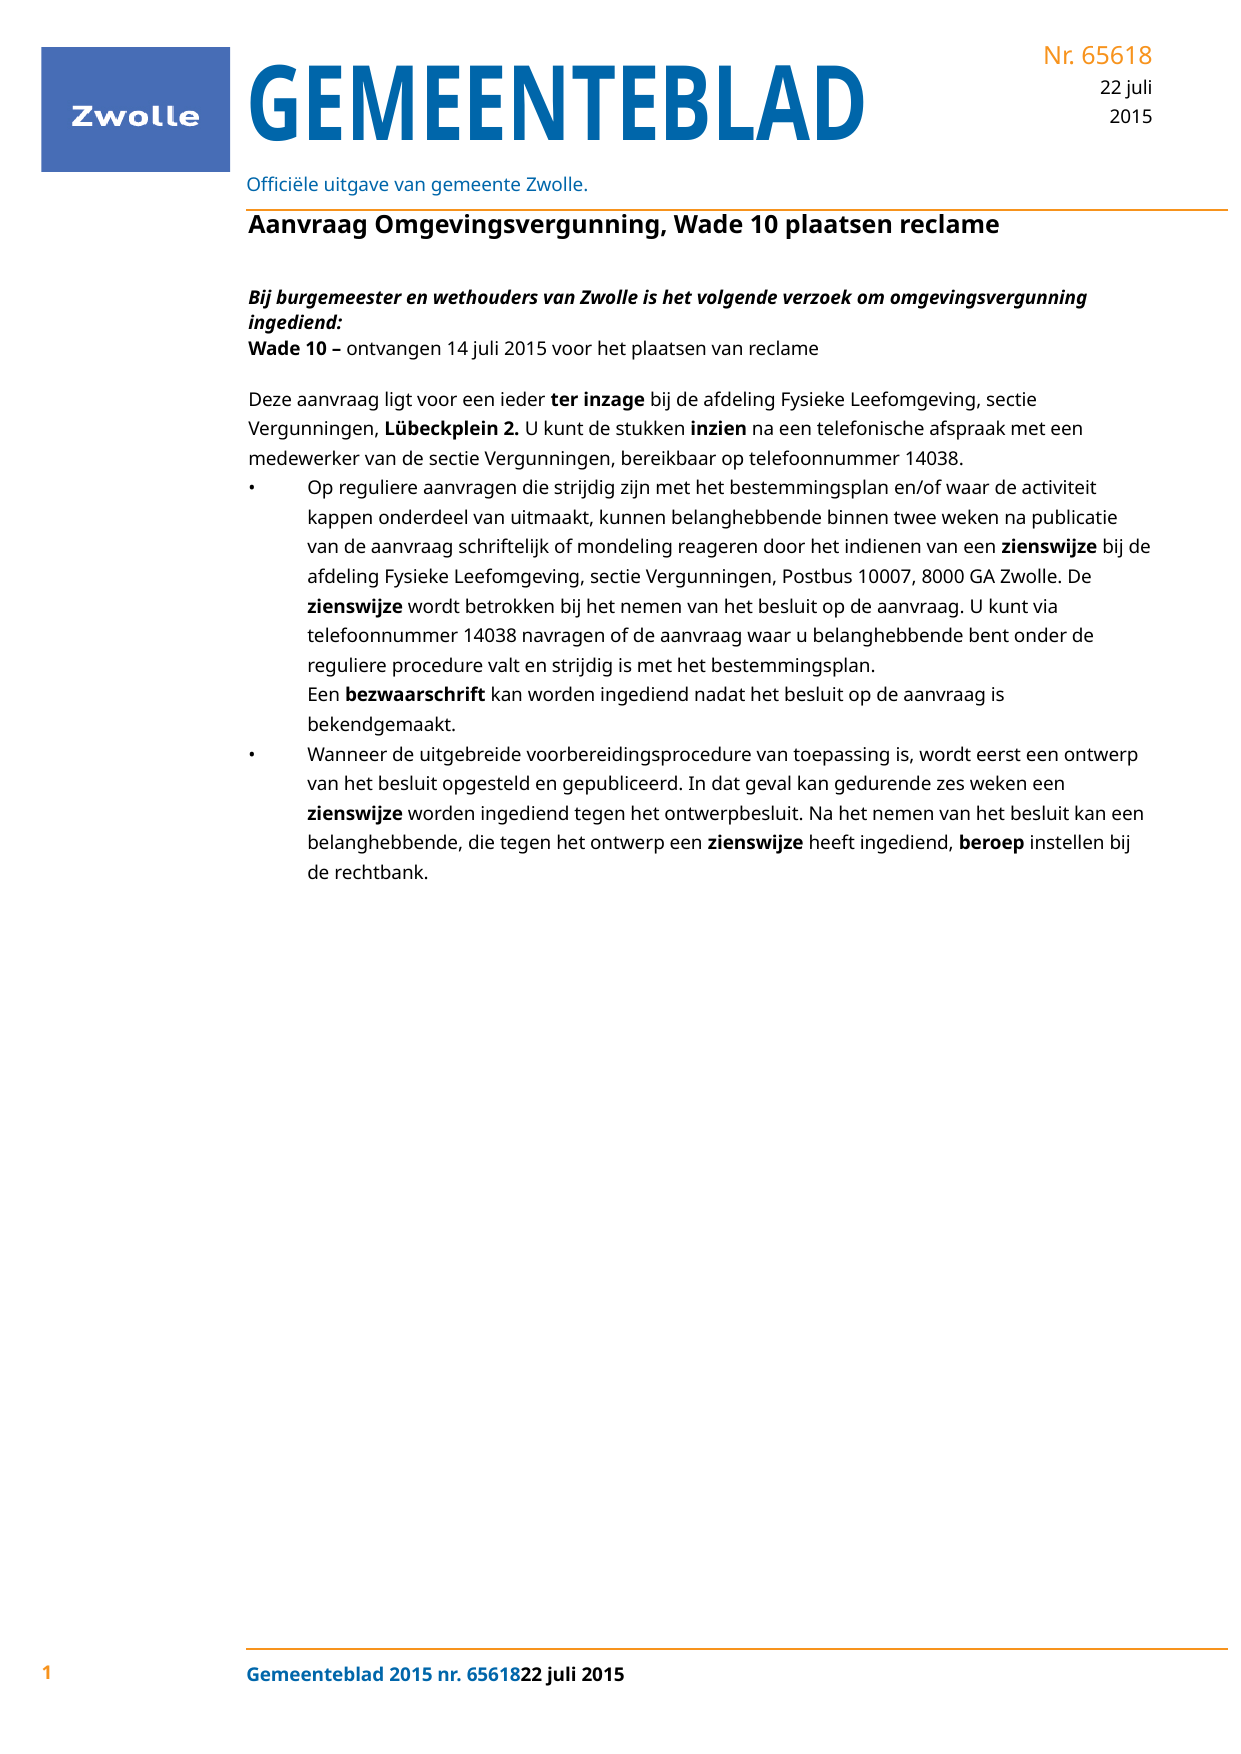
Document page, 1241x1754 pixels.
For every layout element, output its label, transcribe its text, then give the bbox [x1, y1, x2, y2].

list Een bezwaarschrift kan worden ingediend nadat het besluit op de aanvraag is bekendgemaakt. [248, 682, 1152, 737]
text Bij burgemeester en wethouders van Zwolle is het volgende verzoek om omgevingsvergunning ingediend: [248, 284, 1152, 335]
text Deze aanvraag ligt voor een ieder ter inzage bij de afdeling Fysieke Leefomgeving, sectie Vergunningen, Lübeckplein 2. U kunt de stukken inzien na een telefonische afspraak met een medewerker van de sectie Vergunningen, bereikbaar op telefoonnummer 14038. [248, 386, 1152, 471]
text Wade 10 – ontvangen 14 juli 2015 voor het plaatsen van reclame [248, 335, 1152, 361]
picture [41, 47, 231, 172]
text Aanvraag Omgevingsvergunning, Wade 10 plaatsen reclame [248, 211, 1152, 241]
list Op reguliere aanvragen die strijdig zijn met het bestemmingsplan en/of waar de activiteit kappen onderdeel van uitmaakt, kunnen belanghebbende binnen twee weken na publicatie van de aanvraag schriftelijk of mondeling reageren door het indienen van een zienswijze bij de afdeling Fysieke Leefomgeving, sectie Vergunningen, Postbus 10007, 8000 GA Zwolle. De zienswijze wordt betrokken bij het nemen van het besluit op de aanvraag. U kunt via telefoonnummer 14038 navragen of de aanvraag waar u belanghebbende bent onder de reguliere procedure valt en strijdig is met het bestemmingsplan. [248, 474, 1152, 678]
list Wanneer de uitgebreide voorbereidingsprocedure van toepassing is, wordt eerst een ontwerp van het besluit opgesteld en gepubliceerd. In dat geval kan gedurende zes weken een zienswijze worden ingediend tegen het ontwerpbesluit. Na het nemen van het besluit kan een belanghebbende, die tegen het ontwerp een zienswijze heeft ingediend, beroep instellen bij de rechtbank. [248, 741, 1152, 885]
